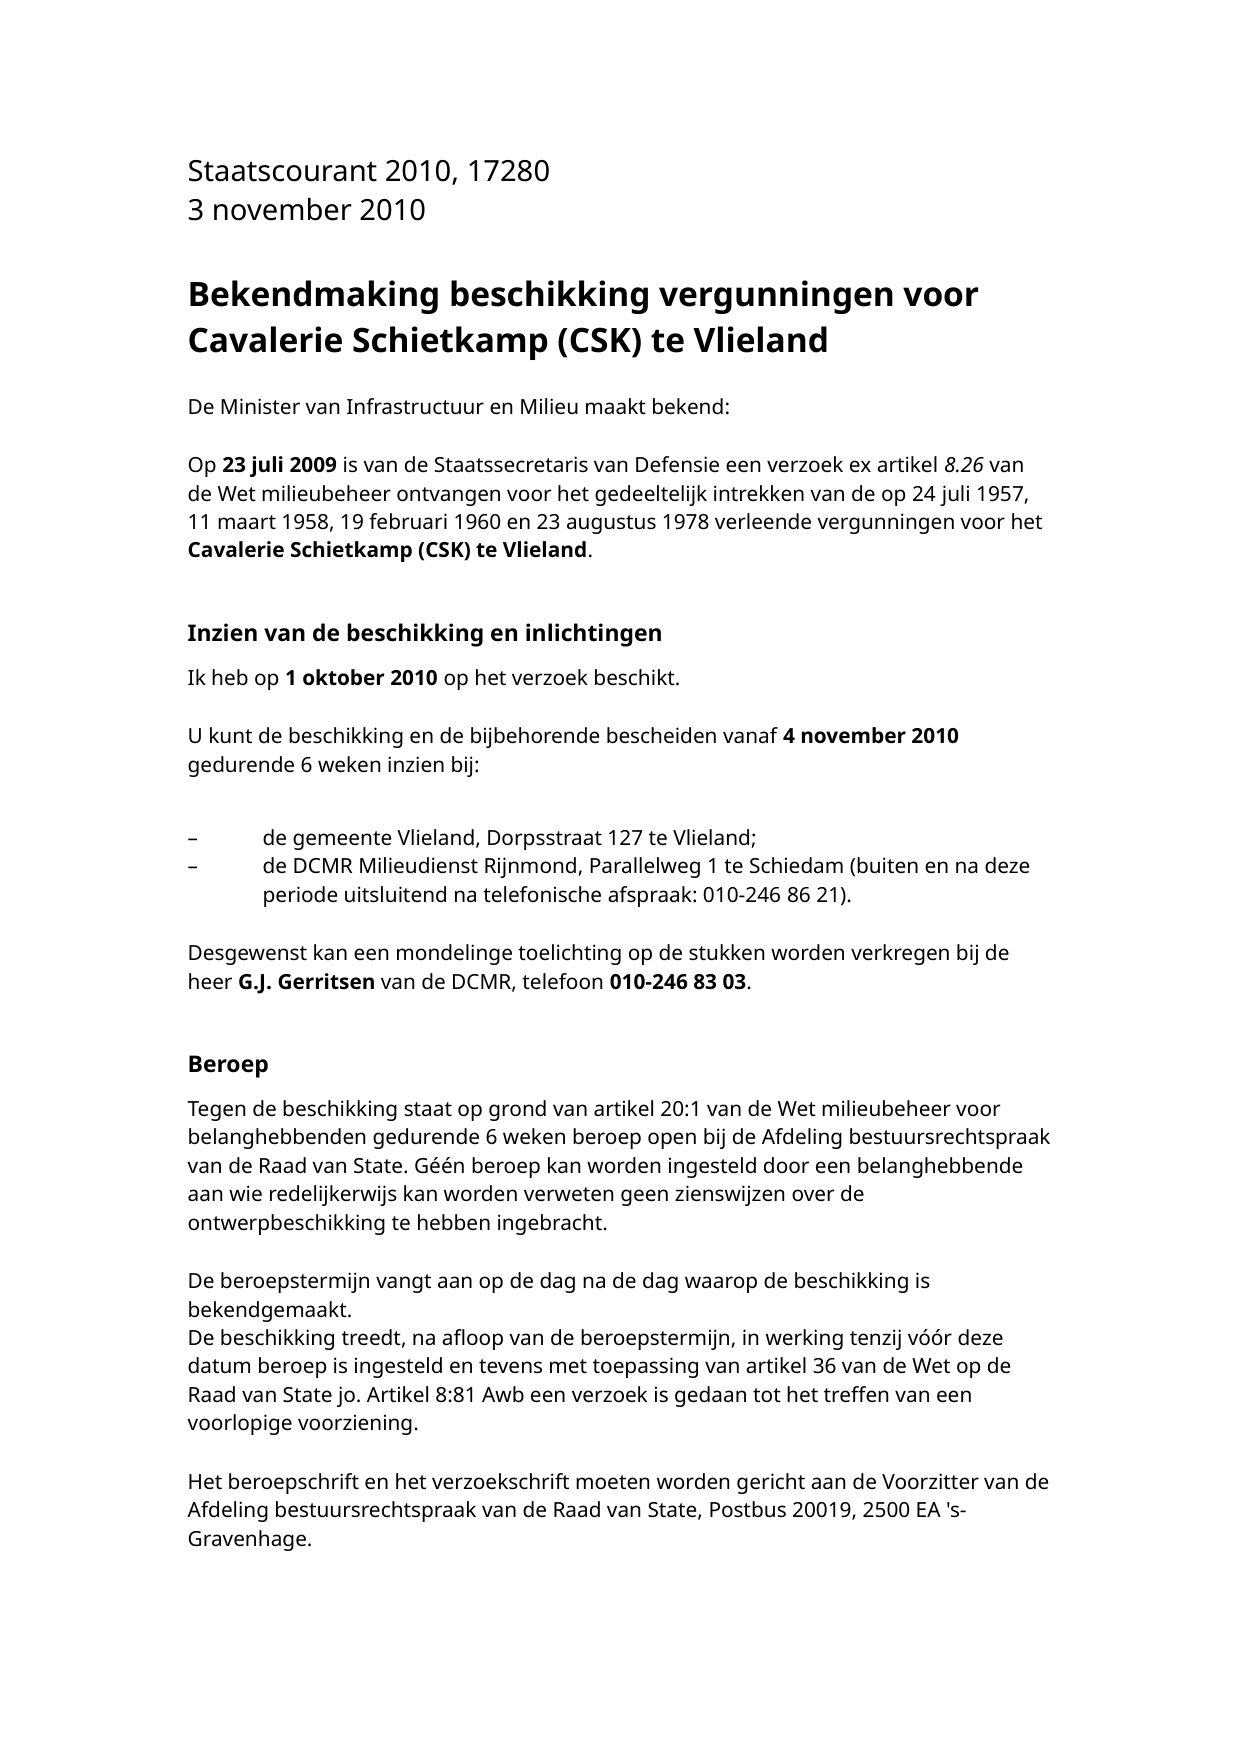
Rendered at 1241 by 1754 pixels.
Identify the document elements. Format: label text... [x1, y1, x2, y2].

text Tegen de beschikking staat op grond van artikel 20:1 van de Wet milieubeheer voor belanghebbenden gedurende 6 weken beroep open bij de Afdeling bestuursrechtspraak van de Raad van State. Géén beroep kan worden ingesteld door een belanghebbende aan wie redelijkerwijs kan worden verweten geen zienswijzen over de ontwerpbeschikking te hebben ingebracht. [187, 1094, 1053, 1236]
text U kunt de beschikking en de bijbehorende bescheiden vanaf 4 november 2010 gedurende 6 weken inzien bij: [187, 721, 1053, 778]
list de gemeente Vlieland, Dorpsstraat 127 te Vlieland; [187, 823, 1053, 852]
text Staatscourant 2010, 17280 [187, 150, 1053, 190]
subtitle Inzien van de beschikking en inlichtingen [187, 617, 1053, 648]
text De beroepstermijn vangt aan op de dag na de dag waarop de beschikking is bekendgemaakt. [187, 1266, 1053, 1323]
text Op 23 juli 2009 is van de Staatssecretaris van Defensie een verzoek ex artikel 8.26 van de Wet milieubeheer ontvangen voor het gedeeltelijk intrekken van de op 24 juli 1957, 11 maart 1958, 19 februari 1960 en 23 augustus 1978 verleende vergunningen voor het Cavalerie Schietkamp (CSK) te Vlieland. [187, 450, 1053, 564]
subtitle Bekendmaking beschikking vergunningen voor Cavalerie Schietkamp (CSK) te Vlieland [187, 271, 1053, 362]
text Het beroepschrift en het verzoekschrift moeten worden gericht aan de Voorzitter van de Afdeling bestuursrechtspraak van de Raad van State, Postbus 20019, 2500 EA 's-Gravenhage. [187, 1467, 1053, 1552]
list de DCMR Milieudienst Rijnmond, Parallelweg 1 te Schiedam (buiten en na deze periode uitsluitend na telefonische afspraak: 010-246 86 21). [187, 852, 1053, 908]
text 3 november 2010 [187, 190, 1053, 229]
subtitle Beroep [187, 1048, 1053, 1079]
text De beschikking treedt, na afloop van de beroepstermijn, in werking tenzij vóór deze datum beroep is ingesteld en tevens met toepassing van artikel 36 van de Wet op de Raad van State jo. Artikel 8:81 Awb een verzoek is gedaan tot het treffen van een voorlopige voorziening. [187, 1323, 1053, 1437]
text Desgewenst kan een mondelinge toelichting op de stukken worden verkregen bij de heer G.J. Gerritsen van de DCMR, telefoon 010-246 83 03. [187, 938, 1053, 995]
text Ik heb op 1 oktober 2010 op het verzoek beschikt. [187, 663, 1053, 691]
text De Minister van Infrastructuur en Milieu maakt bekend: [187, 392, 1053, 420]
